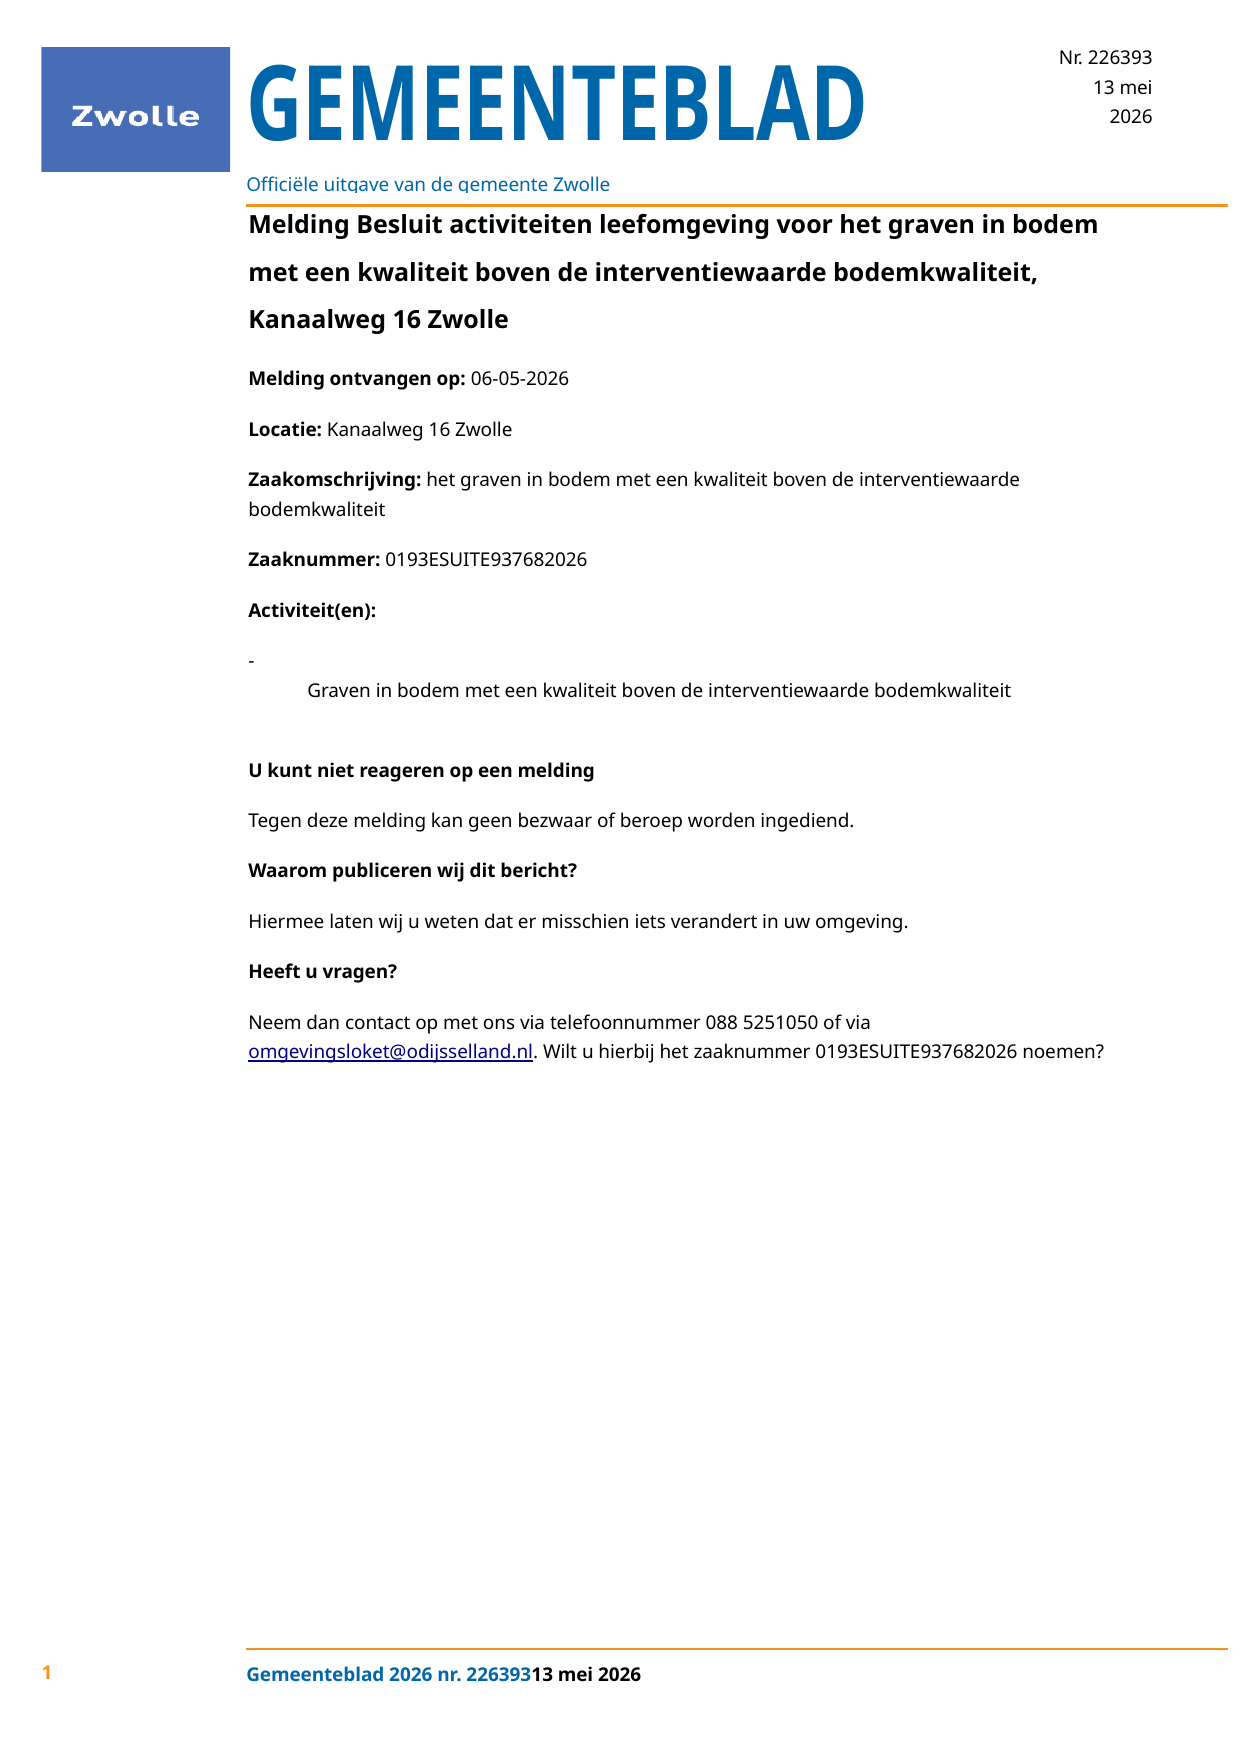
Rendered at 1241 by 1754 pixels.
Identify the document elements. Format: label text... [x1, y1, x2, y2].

text Hiermee laten wij u weten dat er misschien iets verandert in uw omgeving. [248, 908, 1152, 934]
text Neem dan contact op met ons via telefoonnummer 088 5251050 of via omgevingsloket@odijsselland.nl. Wilt u hierbij het zaaknummer 0193ESUITE937682026 noemen? [248, 1009, 1152, 1064]
list Graven in bodem met een kwaliteit boven de interventiewaarde bodemkwaliteit [248, 677, 1152, 702]
text Waarom publiceren wij dit bericht? [248, 858, 1152, 883]
text Tegen deze melding kan geen bezwaar of beroep worden ingediend. [248, 807, 1152, 833]
text Locatie: Kanaalweg 16 Zwolle [248, 416, 1152, 442]
text Zaaknummer: 0193ESUITE937682026 [248, 546, 1152, 572]
text Melding ontvangen op: 06-05-2026 [248, 366, 1152, 391]
text Activiteit(en): [248, 597, 1152, 622]
text Melding Besluit activiteiten leefomgeving voor het graven in bodem met een kwaliteit boven de interventiewaarde bodemkwaliteit, Kanaalweg 16 Zwolle [248, 207, 1152, 336]
text Heeft u vragen? [248, 958, 1152, 984]
picture [41, 47, 231, 172]
text U kunt niet reageren op een melding [248, 757, 1152, 782]
text Zaakomschrijving: het graven in bodem met een kwaliteit boven de interventiewaarde bodemkwaliteit [248, 466, 1152, 522]
